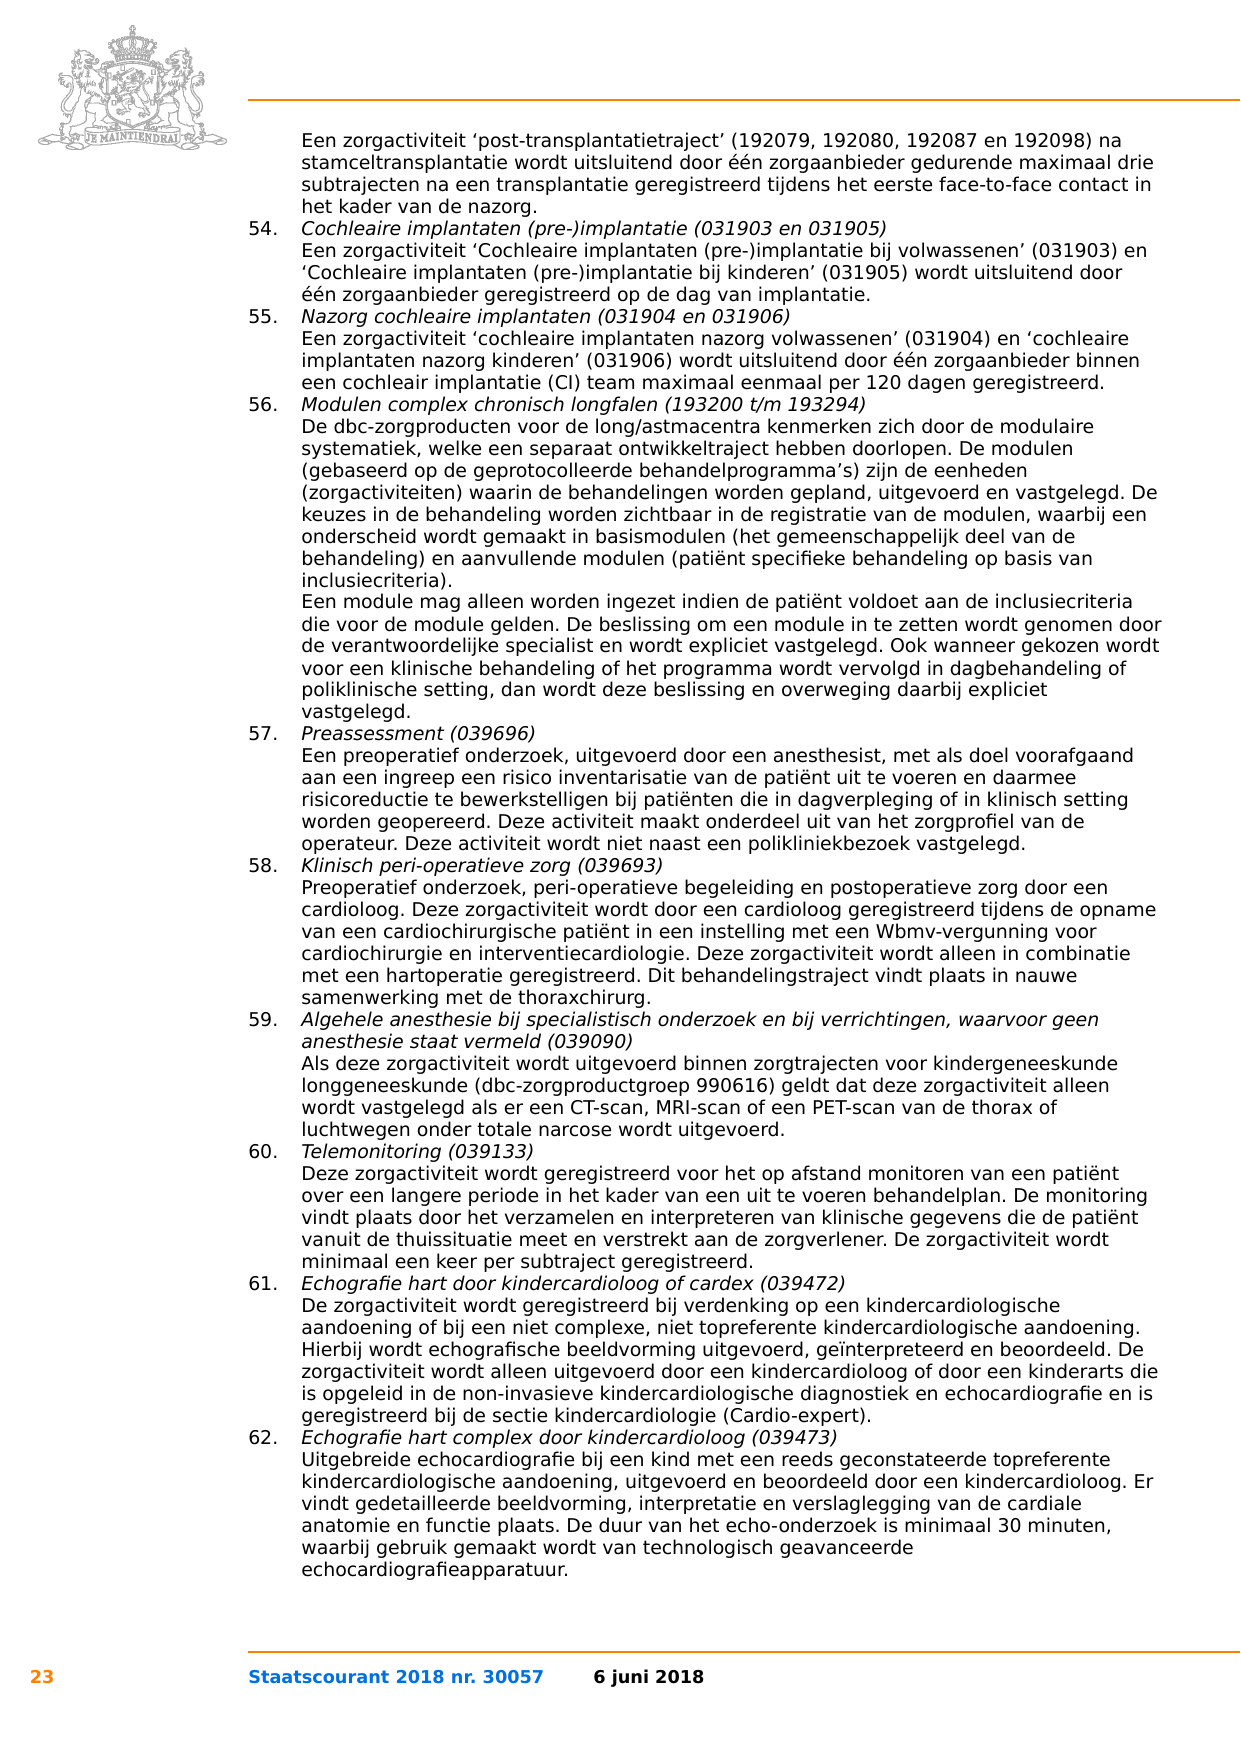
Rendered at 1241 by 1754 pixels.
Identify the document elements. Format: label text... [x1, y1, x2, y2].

text 62. Echografie hart complex door kindercardioloog (039473) [248, 1427, 1163, 1449]
text Uitgebreide echocardiografie bij een kind met een reeds geconstateerde topreferente kindercardiologische aandoening, uitgevoerd en beoordeeld door een kindercardioloog. Er vindt gedetailleerde beeldvorming, interpretatie en verslaglegging van de cardiale anatomie en functie plaats. De duur van het echo-onderzoek is minimaal 30 minuten, waarbij gebruik gemaakt wordt van technologisch geavanceerde echocardiografieapparatuur. [301, 1449, 1163, 1581]
text 55. Nazorg cochleaire implantaten (031904 en 031906) [248, 306, 1163, 328]
text 57. Preassessment (039696) [248, 723, 1163, 745]
text Preoperatief onderzoek, peri-operatieve begeleiding en postoperatieve zorg door een cardioloog. Deze zorgactiviteit wordt door een cardioloog geregistreerd tijdens de opname van een cardiochirurgische patiënt in een instelling met een Wbmv-vergunning voor cardiochirurgie en interventiecardiologie. Deze zorgactiviteit wordt alleen in combinatie met een hartoperatie geregistreerd. Dit behandelingstraject vindt plaats in nauwe samenwerking met de thoraxchirurg. [301, 877, 1163, 1009]
text 56. Modulen complex chronisch longfalen (193200 t/m 193294) [248, 394, 1163, 416]
text 61. Echografie hart door kindercardioloog of cardex (039472) [248, 1273, 1163, 1295]
text 60. Telemonitoring (039133) [248, 1141, 1163, 1163]
text 59. Algehele anesthesie bij specialistisch onderzoek en bij verrichtingen, waarvoor geen anesthesie staat vermeld (039090) [248, 1009, 1163, 1053]
text 58. Klinisch peri-operatieve zorg (039693) [248, 855, 1163, 877]
text Een zorgactiviteit ‘Cochleaire implantaten (pre-)implantatie bij volwassenen’ (031903) en ‘Cochleaire implantaten (pre-)implantatie bij kinderen’ (031905) wordt uitsluitend door één zorgaanbieder geregistreerd op de dag van implantatie. [301, 240, 1163, 306]
text Deze zorgactiviteit wordt geregistreerd voor het op afstand monitoren van een patiënt over een langere periode in het kader van een uit te voeren behandelplan. De monitoring vindt plaats door het verzamelen en interpreteren van klinische gegevens die de patiënt vanuit de thuissituatie meet en verstrekt aan de zorgverlener. De zorgactiviteit wordt minimaal een keer per subtraject geregistreerd. [301, 1163, 1163, 1273]
text Een preoperatief onderzoek, uitgevoerd door een anesthesist, met als doel voorafgaand aan een ingreep een risico inventarisatie van de patiënt uit te voeren en daarmee risicoreductie te bewerkstelligen bij patiënten die in dagverpleging of in klinisch setting worden geopereerd. Deze activiteit maakt onderdeel uit van het zorgprofiel van de operateur. Deze activiteit wordt niet naast een polikliniekbezoek vastgelegd. [301, 745, 1163, 855]
text De zorgactiviteit wordt geregistreerd bij verdenking op een kindercardiologische aandoening of bij een niet complexe, niet topreferente kindercardiologische aandoening. Hierbij wordt echografische beeldvorming uitgevoerd, geïnterpreteerd en beoordeeld. De zorgactiviteit wordt alleen uitgevoerd door een kindercardioloog of door een kinderarts die is opgeleid in de non-invasieve kindercardiologische diagnostiek en echocardiografie en is geregistreerd bij de sectie kindercardiologie (Cardio-expert). [301, 1295, 1163, 1427]
text Als deze zorgactiviteit wordt uitgevoerd binnen zorgtrajecten voor kindergeneeskunde longgeneeskunde (dbc-zorgproductgroep 990616) geldt dat deze zorgactiviteit alleen wordt vastgelegd als er een CT-scan, MRI-scan of een PET-scan van de thorax of luchtwegen onder totale narcose wordt uitgevoerd. [301, 1053, 1163, 1141]
text Een module mag alleen worden ingezet indien de patiënt voldoet aan de inclusiecriteria die voor de module gelden. De beslissing om een module in te zetten wordt genomen door de verantwoordelijke specialist en wordt expliciet vastgelegd. Ook wanneer gekozen wordt voor een klinische behandeling of het programma wordt vervolgd in dagbehandeling of poliklinische setting, dan wordt deze beslissing en overweging daarbij expliciet vastgelegd. [301, 591, 1163, 723]
picture [38, 25, 227, 150]
text De dbc-zorgproducten voor de long/astmacentra kenmerken zich door de modulaire systematiek, welke een separaat ontwikkeltraject hebben doorlopen. De modulen (gebaseerd op de geprotocolleerde behandelprogramma’s) zijn de eenheden (zorgactiviteiten) waarin de behandelingen worden gepland, uitgevoerd en vastgelegd. De keuzes in de behandeling worden zichtbaar in de registratie van de modulen, waarbij een onderscheid wordt gemaakt in basismodulen (het gemeenschappelijk deel van de behandeling) en aanvullende modulen (patiënt specifieke behandeling op basis van inclusiecriteria). [301, 416, 1163, 591]
text 54. Cochleaire implantaten (pre-)implantatie (031903 en 031905) [248, 218, 1163, 240]
text Een zorgactiviteit ‘cochleaire implantaten nazorg volwassenen’ (031904) en ‘cochleaire implantaten nazorg kinderen’ (031906) wordt uitsluitend door één zorgaanbieder binnen een cochleair implantatie (CI) team maximaal eenmaal per 120 dagen geregistreerd. [301, 328, 1163, 394]
text Een zorgactiviteit ‘post-transplantatietraject’ (192079, 192080, 192087 en 192098) na stamceltransplantatie wordt uitsluitend door één zorgaanbieder gedurende maximaal drie subtrajecten na een transplantatie geregistreerd tijdens het eerste face-to-face contact in het kader van de nazorg. [301, 130, 1163, 218]
